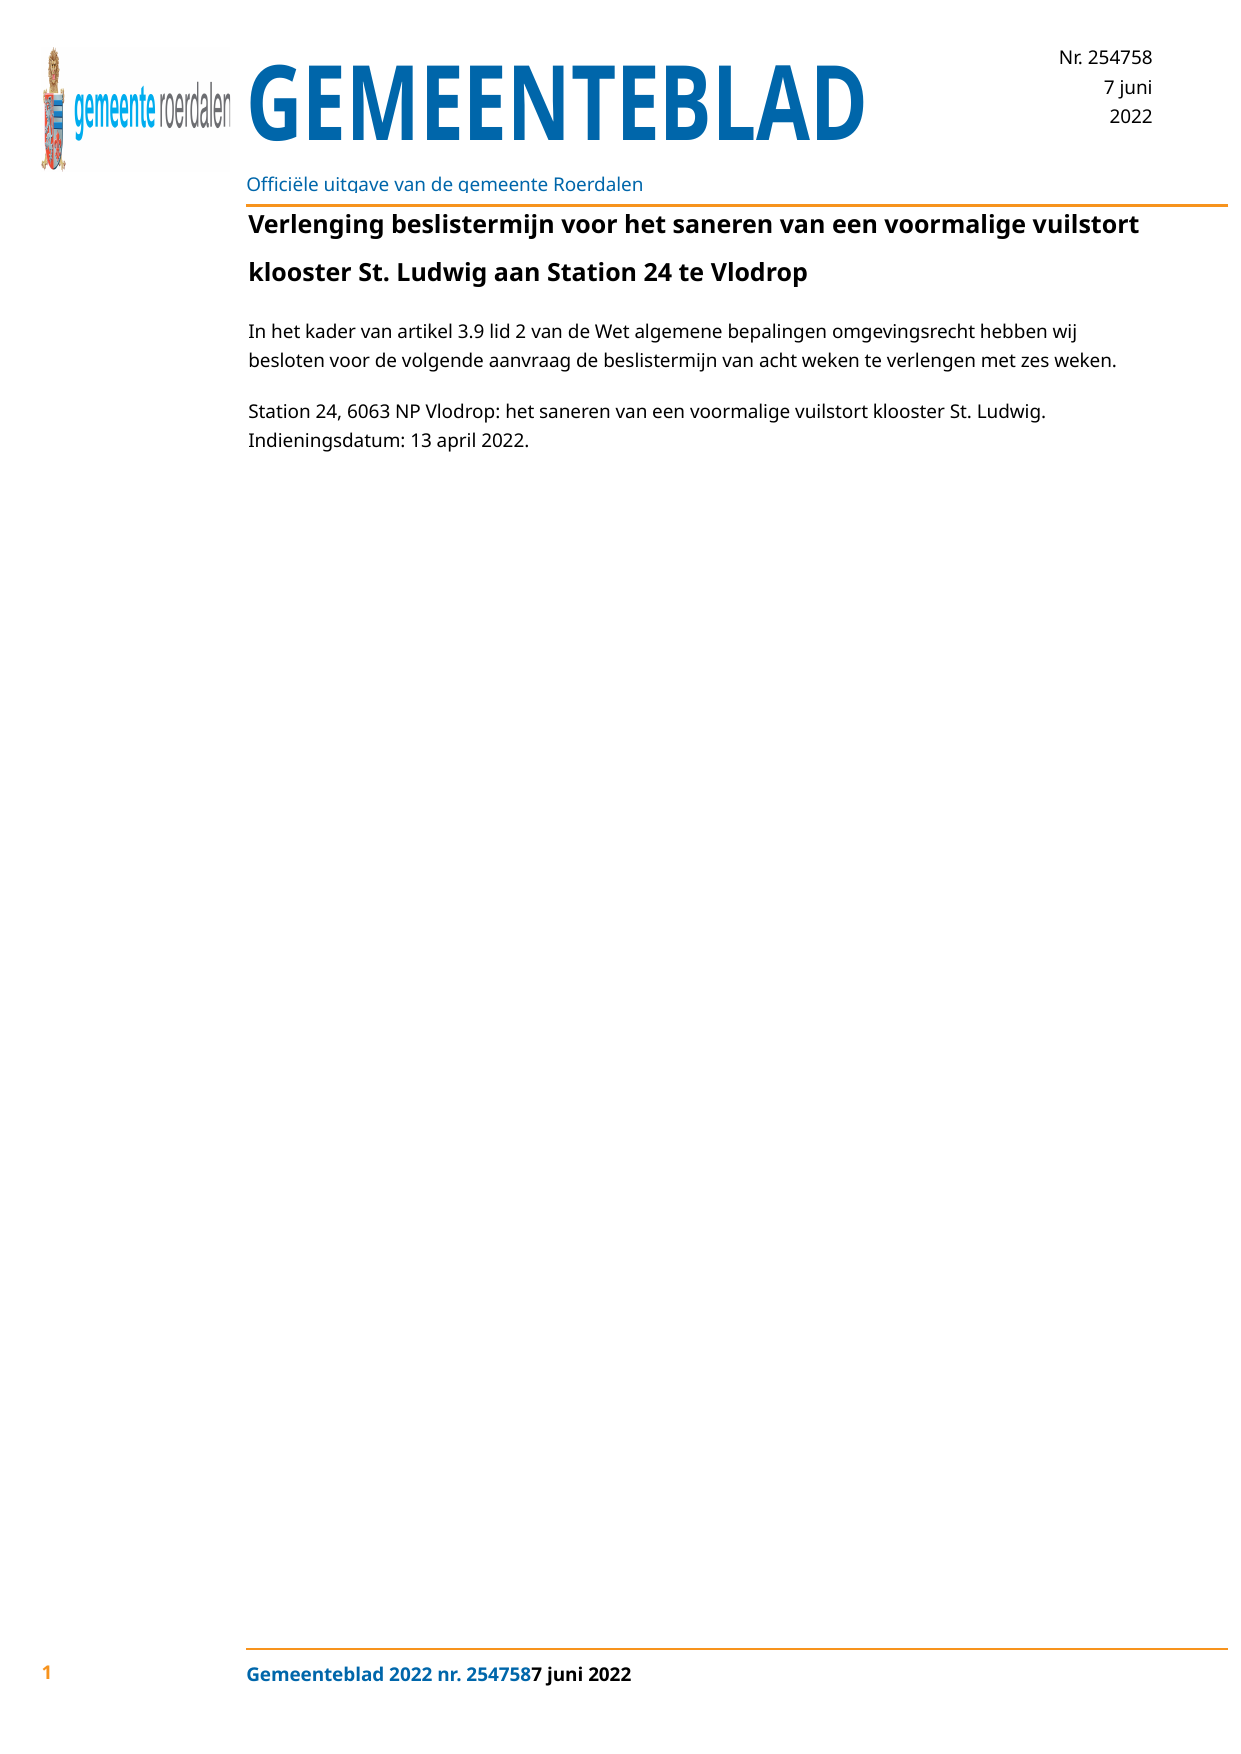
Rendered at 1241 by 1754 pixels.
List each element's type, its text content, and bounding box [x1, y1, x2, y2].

text In het kader van artikel 3.9 lid 2 van de Wet algemene bepalingen omgevingsrecht hebben wij besloten voor de volgende aanvraag de beslistermijn van acht weken te verlengen met zes weken. [248, 318, 1152, 373]
text Station 24, 6063 NP Vlodrop: het saneren van een voormalige vuilstort klooster St. Ludwig. Indieningsdatum: 13 april 2022. [248, 398, 1152, 453]
picture [41, 47, 231, 172]
text Verlenging beslistermijn voor het saneren van een voormalige vuilstort klooster St. Ludwig aan Station 24 te Vlodrop [248, 207, 1152, 288]
